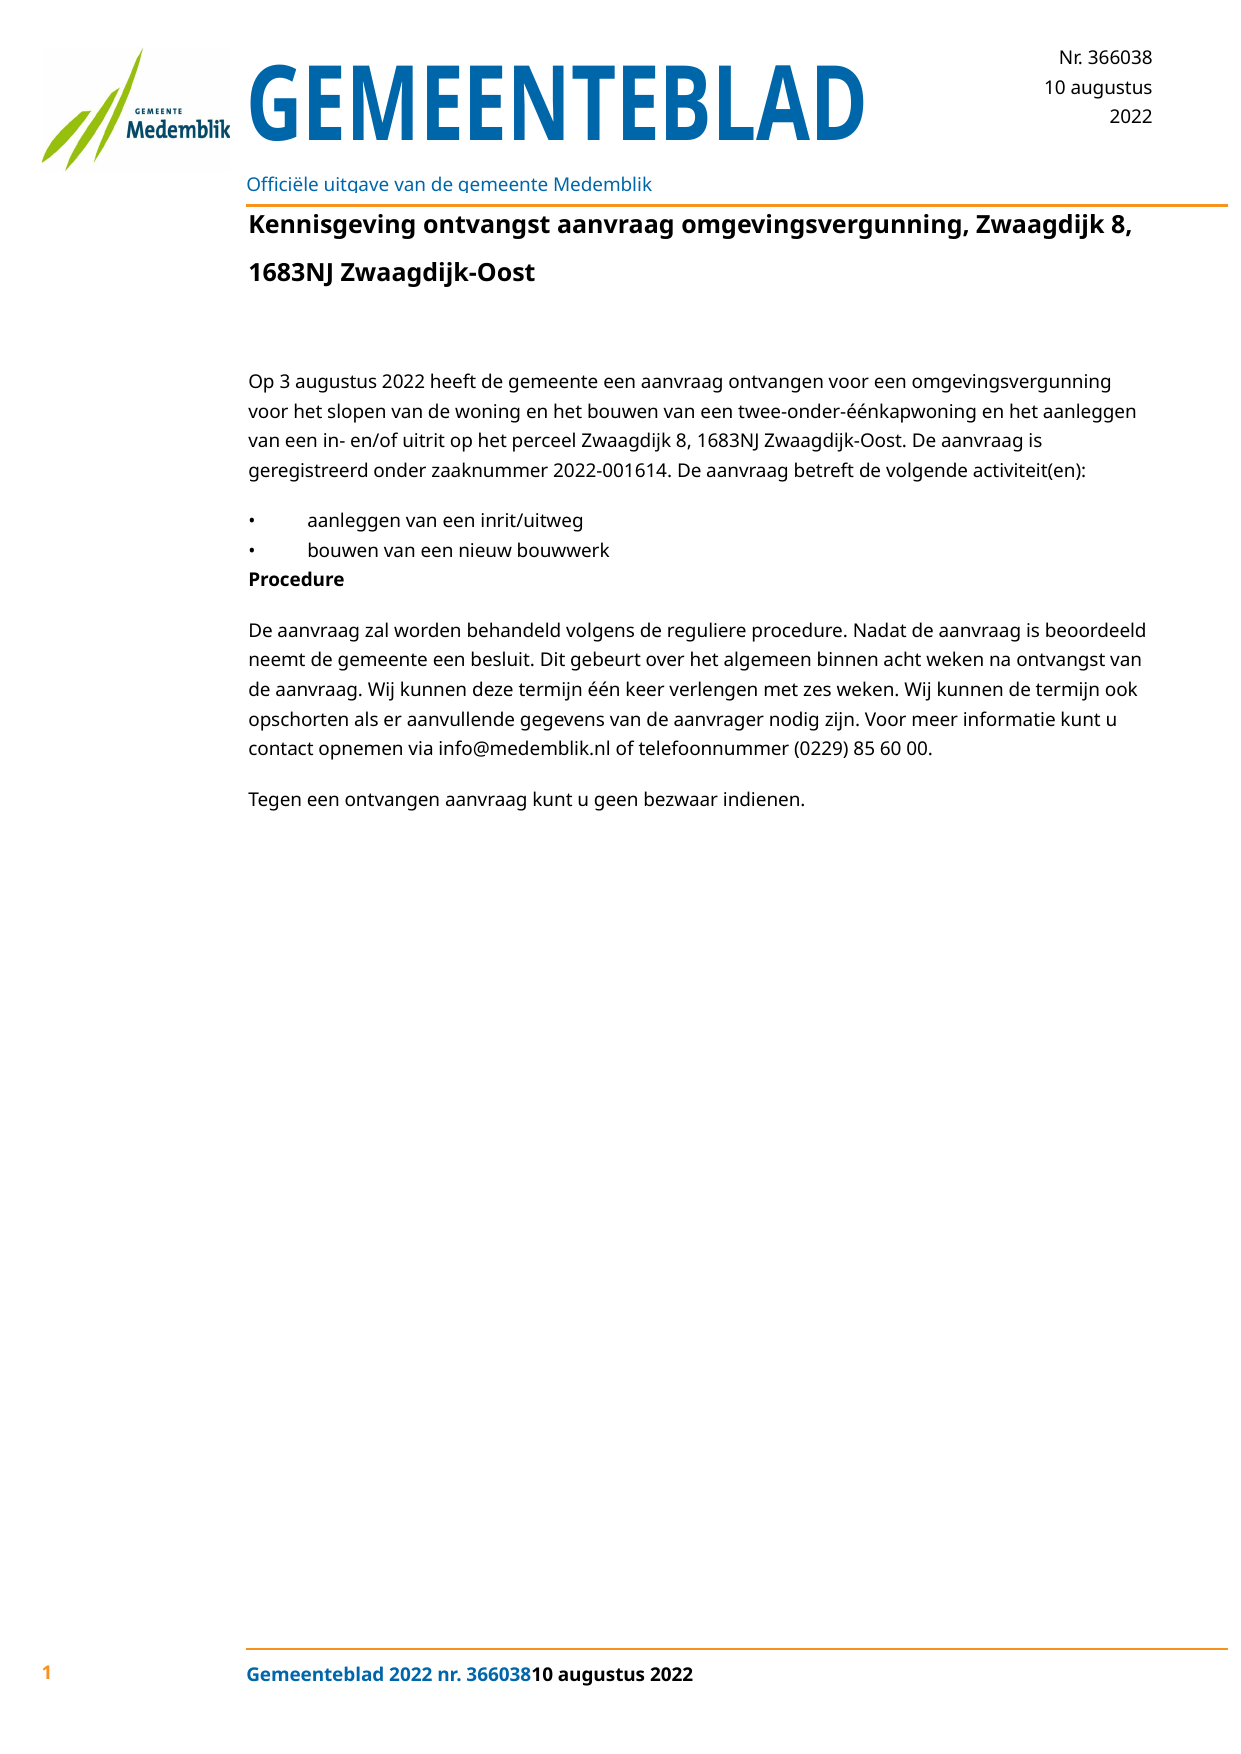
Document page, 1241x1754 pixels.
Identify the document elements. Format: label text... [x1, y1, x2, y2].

text Tegen een ontvangen aanvraag kunt u geen bezwaar indienen. [248, 786, 1152, 812]
text Op 3 augustus 2022 heeft de gemeente een aanvraag ontvangen voor een omgevingsvergunning voor het slopen van de woning en het bouwen van een twee-onder-éénkapwoning en het aanleggen van een in- en/of uitrit op het perceel Zwaagdijk 8, 1683NJ Zwaagdijk-Oost. De aanvraag is geregistreerd onder zaaknummer 2022-001614. De aanvraag betreft de volgende activiteit(en): [248, 368, 1152, 483]
picture [41, 47, 231, 172]
list aanleggen van een inrit/uitweg [248, 507, 1152, 533]
text Procedure [248, 567, 1152, 592]
list bouwen van een nieuw bouwwerk [248, 537, 1152, 563]
text Kennisgeving ontvangst aanvraag omgevingsvergunning, Zwaagdijk 8, 1683NJ Zwaagdijk-Oost [248, 207, 1152, 288]
text De aanvraag zal worden behandeld volgens de reguliere procedure. Nadat de aanvraag is beoordeeld neemt de gemeente een besluit. Dit gebeurt over het algemeen binnen acht weken na ontvangst van de aanvraag. Wij kunnen deze termijn één keer verlengen met zes weken. Wij kunnen de termijn ook opschorten als er aanvullende gegevens van de aanvrager nodig zijn. Voor meer informatie kunt u contact opnemen via info@medemblik.nl of telefoonnummer (0229) 85 60 00. [248, 617, 1152, 761]
